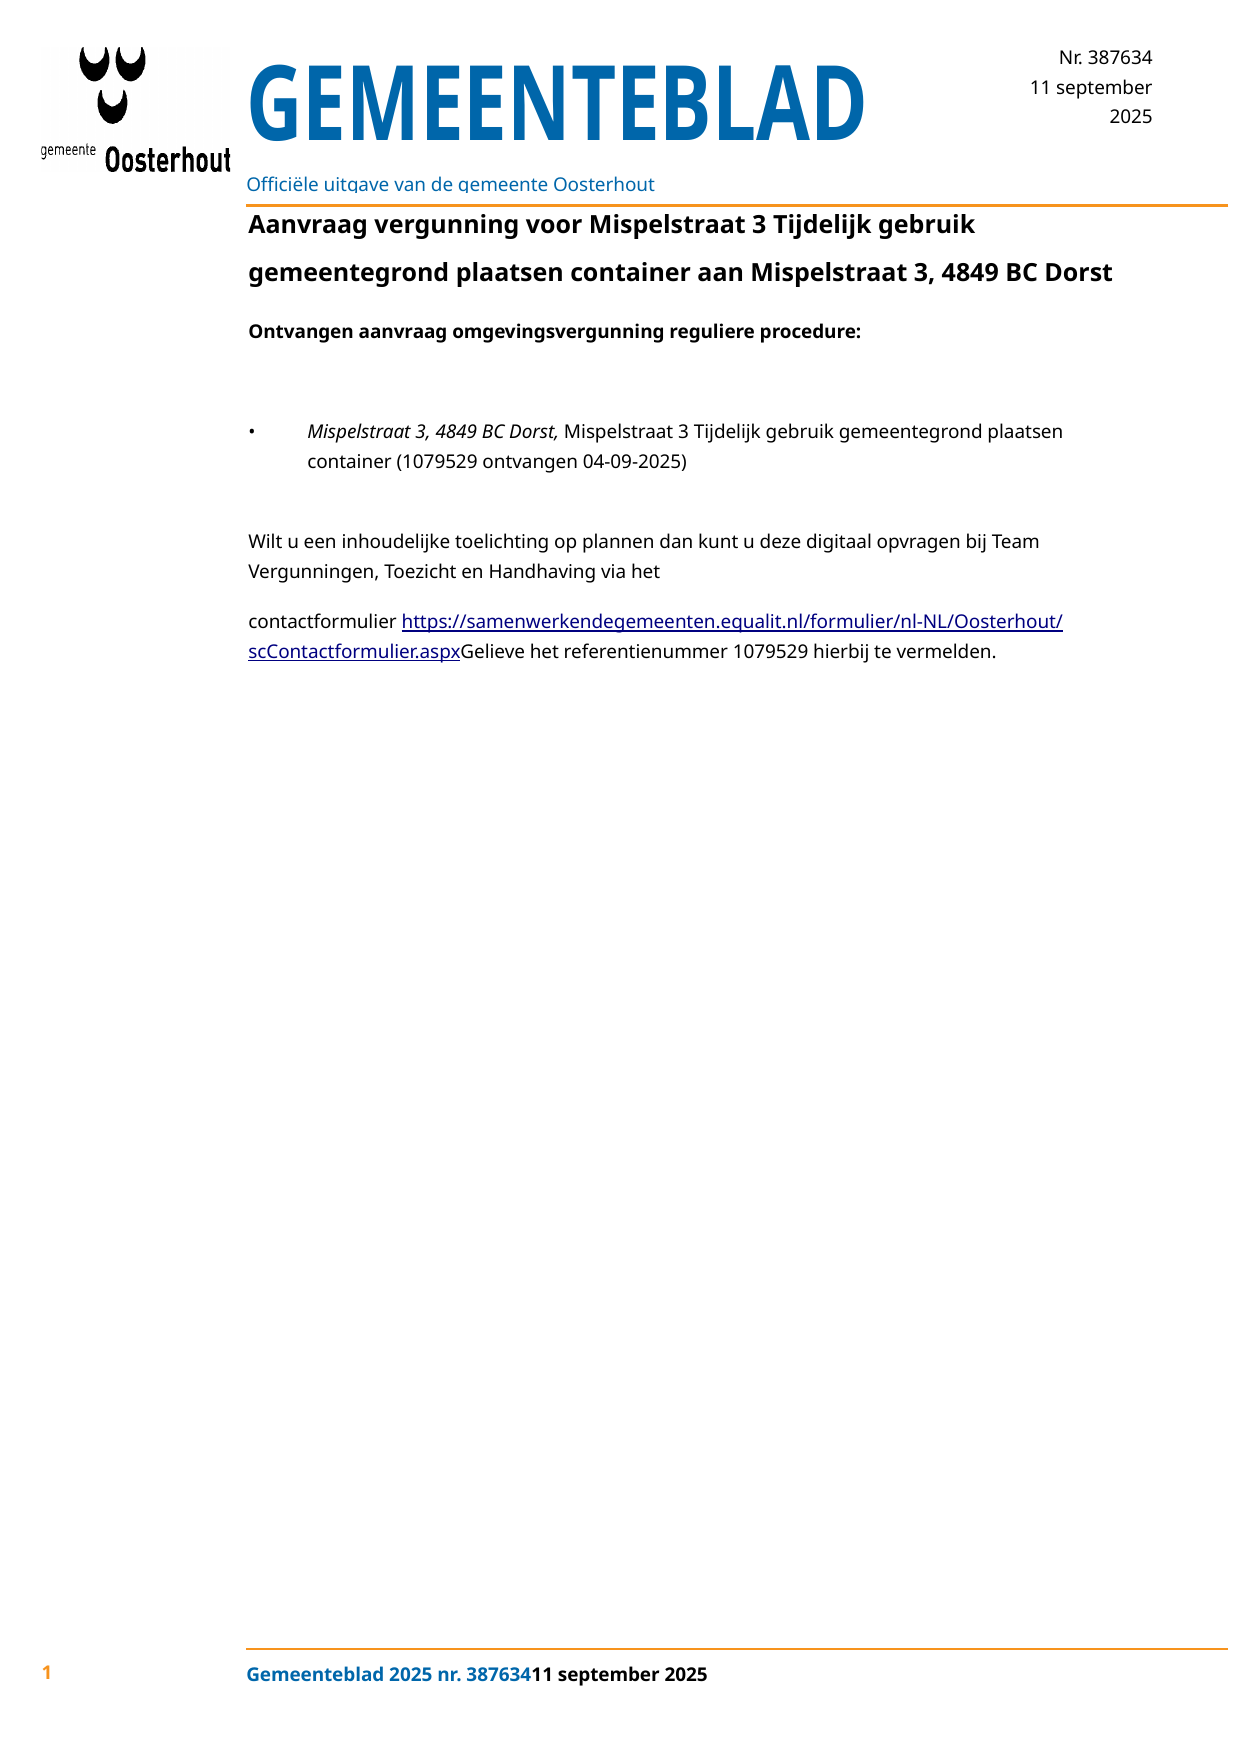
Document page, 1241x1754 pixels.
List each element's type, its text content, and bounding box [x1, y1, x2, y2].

list Mispelstraat 3, 4849 BC Dorst, Mispelstraat 3 Tijdelijk gebruik gemeentegrond plaatsen container (1079529 ontvangen 04-09-2025) [248, 419, 1152, 474]
text contactformulier https://samenwerkendegemeenten.equalit.nl/formulier/nl-NL/Oosterhout/scContactformulier.aspxGelieve het referentienummer 1079529 hierbij te vermelden. [248, 608, 1152, 664]
text Wilt u een inhoudelijke toelichting op plannen dan kunt u deze digitaal opvragen bij Team Vergunningen, Toezicht en Handhaving via het [248, 528, 1152, 584]
text Aanvraag vergunning voor Mispelstraat 3 Tijdelijk gebruik gemeentegrond plaatsen container aan Mispelstraat 3, 4849 BC Dorst [248, 207, 1152, 288]
text Ontvangen aanvraag omgevingsvergunning reguliere procedure: [248, 318, 1152, 344]
picture [41, 47, 231, 172]
